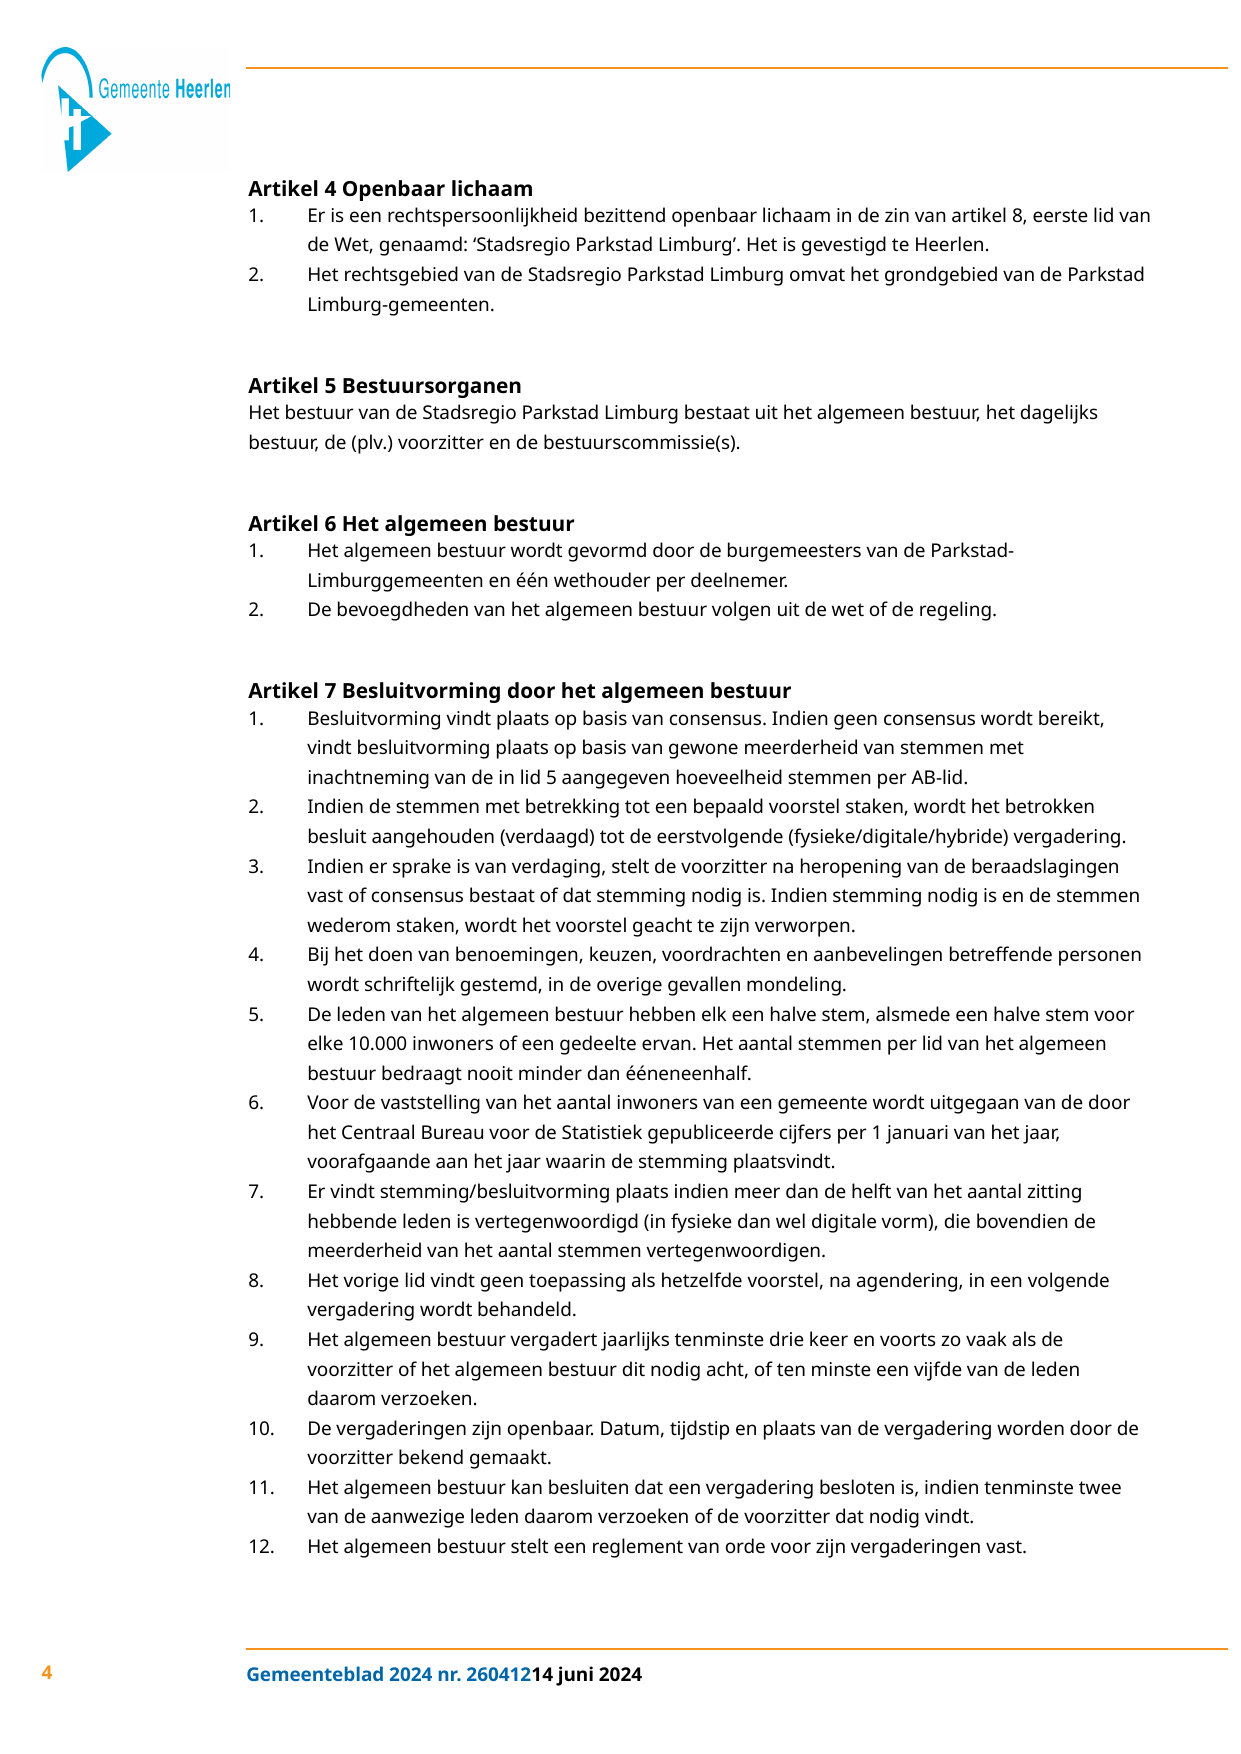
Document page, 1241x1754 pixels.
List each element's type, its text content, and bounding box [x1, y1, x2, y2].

list Het algemeen bestuur stelt een reglement van orde voor zijn vergaderingen vast. [248, 1533, 1152, 1559]
list Indien er sprake is van verdaging, stelt de voorzitter na heropening van de beraadslagingen vast of consensus bestaat of dat stemming nodig is. Indien stemming nodig is en de stemmen wederom staken, wordt het voorstel geacht te zijn verworpen. [248, 853, 1152, 938]
list Het algemeen bestuur vergadert jaarlijks tenminste drie keer en voorts zo vaak als de voorzitter of het algemeen bestuur dit nodig acht, of ten minste een vijfde van de leden daarom verzoeken. [248, 1326, 1152, 1411]
picture [41, 47, 231, 172]
list Het rechtsgebied van de Stadsregio Parkstad Limburg omvat het grondgebied van de Parkstad Limburg-gemeenten. [248, 261, 1152, 317]
list Het algemeen bestuur wordt gevormd door de burgemeesters van de Parkstad-Limburggemeenten en één wethouder per deelnemer. [248, 537, 1152, 593]
list Indien de stemmen met betrekking tot een bepaald voorstel staken, wordt het betrokken besluit aangehouden (verdaagd) tot de eerstvolgende (fysieke/digitale/hybride) vergadering. [248, 794, 1152, 849]
text Artikel 6 Het algemeen bestuur [248, 509, 1152, 537]
list De leden van het algemeen bestuur hebben elk een halve stem, alsmede een halve stem voor elke 10.000 inwoners of een gedeelte ervan. Het aantal stemmen per lid van het algemeen bestuur bedraagt nooit minder dan ééneneenhalf. [248, 1001, 1152, 1086]
picture [41, 47, 59, 70]
list Het vorige lid vindt geen toepassing als hetzelfde voorstel, na agendering, in een volgende vergadering wordt behandeld. [248, 1267, 1152, 1322]
list Besluitvorming vindt plaats op basis van consensus. Indien geen consensus wordt bereikt, vindt besluitvorming plaats op basis van gewone meerderheid van stemmen met inachtneming van de in lid 5 aangegeven hoeveelheid stemmen per AB-lid. [248, 705, 1152, 790]
list Er vindt stemming/besluitvorming plaats indien meer dan de helft van het aantal zitting hebbende leden is vertegenwoordigd (in fysieke dan wel digitale vorm), die bovendien de meerderheid van het aantal stemmen vertegenwoordigen. [248, 1178, 1152, 1263]
list Het algemeen bestuur kan besluiten dat een vergadering besloten is, indien tenminste twee van de aanwezige leden daarom verzoeken of de voorzitter dat nodig vindt. [248, 1474, 1152, 1529]
text Het bestuur van de Stadsregio Parkstad Limburg bestaat uit het algemeen bestuur, het dagelijks bestuur, de (plv.) voorzitter en de bestuurscommissie(s). [248, 399, 1152, 454]
list Er is een rechtspersoonlijkheid bezittend openbaar lichaam in de zin van artikel 8, eerste lid van de Wet, genaamd: ‘Stadsregio Parkstad Limburg’. Het is gevestigd te Heerlen. [248, 202, 1152, 257]
list De bevoegdheden van het algemeen bestuur volgen uit de wet of de regeling. [248, 596, 1152, 622]
text Artikel 5 Bestuursorganen [248, 371, 1152, 399]
text Artikel 4 Openbaar lichaam [248, 174, 1152, 202]
list Voor de vaststelling van het aantal inwoners van een gemeente wordt uitgegaan van de door het Centraal Bureau voor de Statistiek gepubliceerde cijfers per 1 januari van het jaar, voorafgaande aan het jaar waarin de stemming plaatsvindt. [248, 1089, 1152, 1174]
list De vergaderingen zijn openbaar. Datum, tijdstip en plaats van de vergadering worden door de voorzitter bekend gemaakt. [248, 1415, 1152, 1470]
text Artikel 7 Besluitvorming door het algemeen bestuur [248, 676, 1152, 705]
list Bij het doen van benoemingen, keuzen, voordrachten en aanbevelingen betreffende personen wordt schriftelijk gestemd, in de overige gevallen mondeling. [248, 942, 1152, 997]
